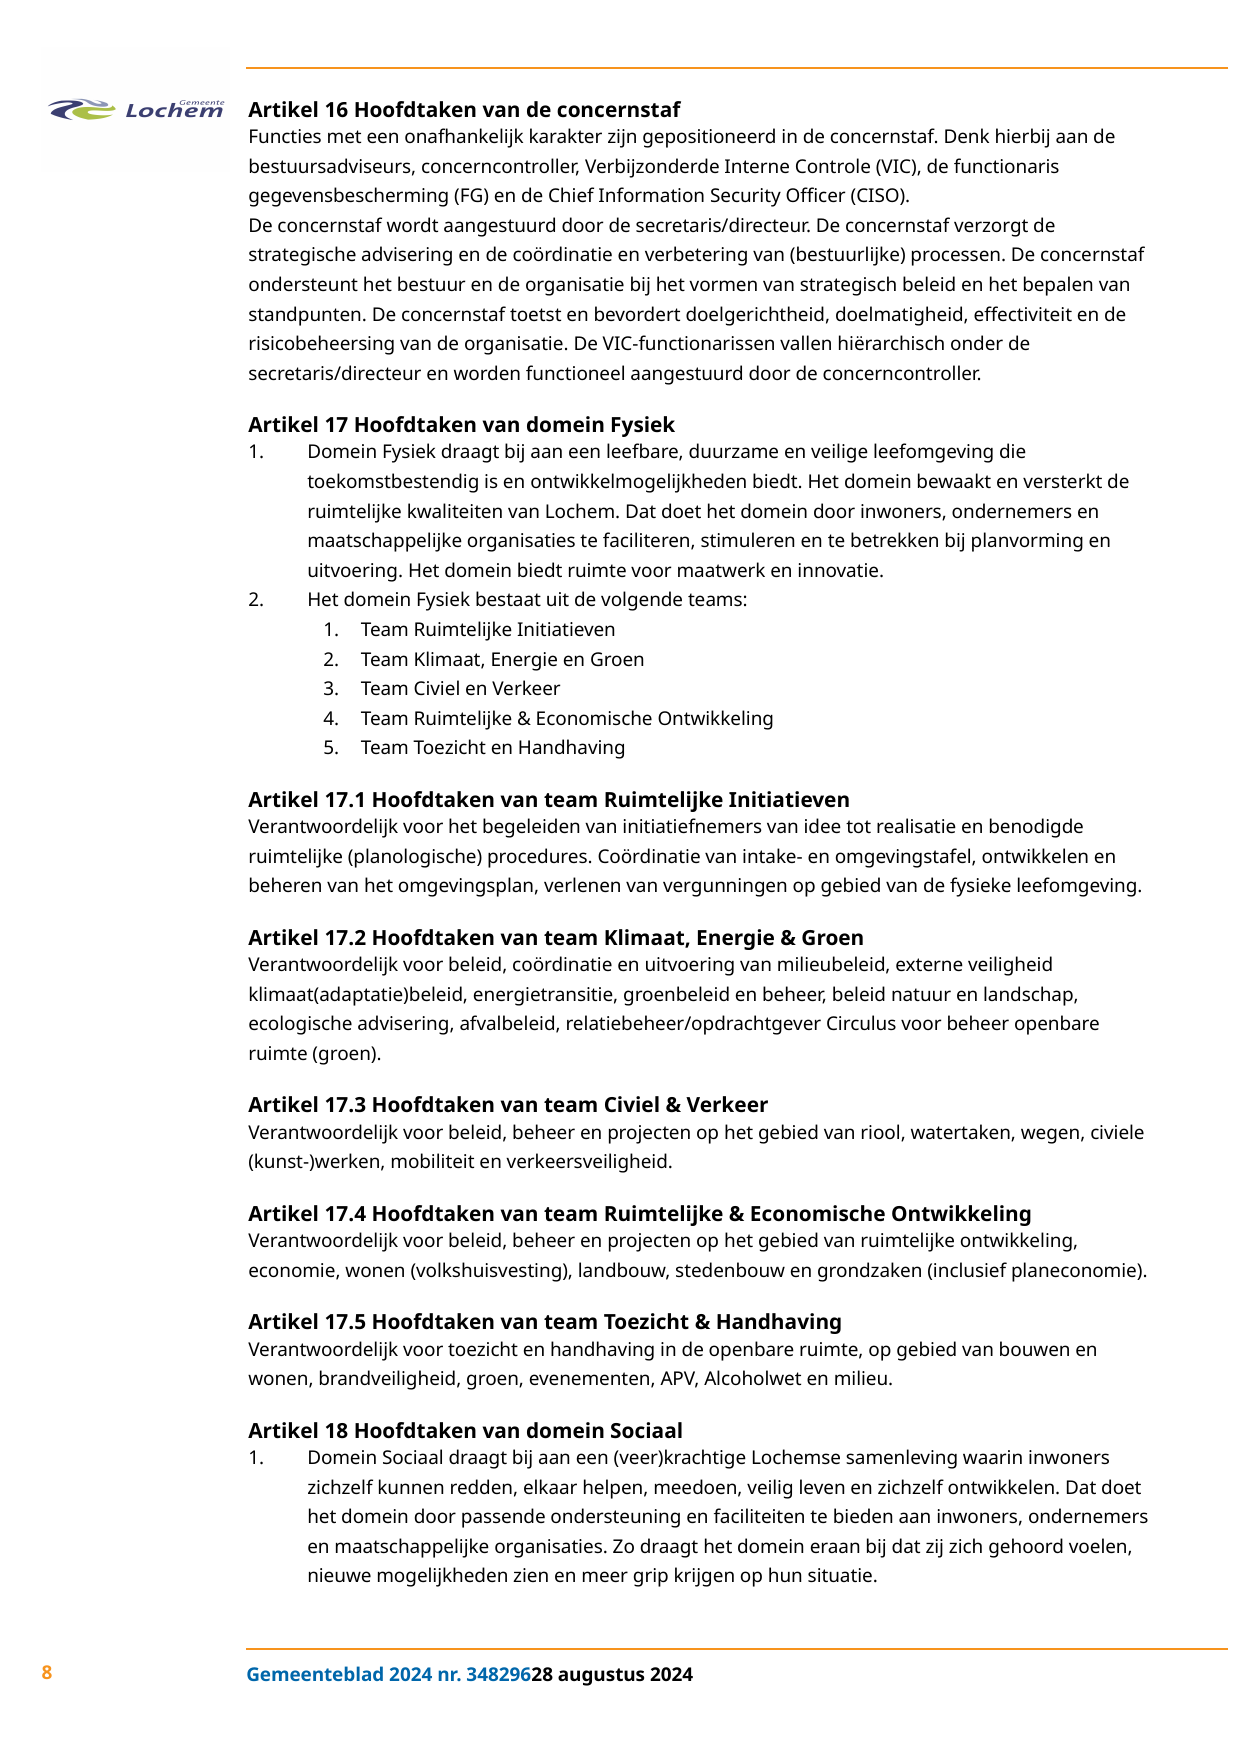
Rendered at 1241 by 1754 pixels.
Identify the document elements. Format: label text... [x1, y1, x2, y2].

list Team Toezicht en Handhaving [323, 734, 1152, 760]
list Het domein Fysiek bestaat uit de volgende teams: [248, 587, 1152, 612]
text Verantwoordelijk voor toezicht en handhaving in de openbare ruimte, op gebied van bouwen en wonen, brandveiligheid, groen, evenementen, APV, Alcoholwet en milieu. [248, 1336, 1152, 1391]
text Verantwoordelijk voor beleid, coördinatie en uitvoering van milieubeleid, externe veiligheid klimaat(adaptatie)beleid, energietransitie, groenbeleid en beheer, beleid natuur en landschap, ecologische advisering, afvalbeleid, relatiebeheer/opdrachtgever Circulus voor beheer openbare ruimte (groen). [248, 951, 1152, 1066]
text Verantwoordelijk voor beleid, beheer en projecten op het gebied van ruimtelijke ontwikkeling, economie, wonen (volkshuisvesting), landbouw, stedenbouw en grondzaken (inclusief planeconomie). [248, 1227, 1152, 1283]
text Functies met een onafhankelijk karakter zijn gepositioneerd in de concernstaf. Denk hierbij aan de bestuursadviseurs, concerncontroller, Verbijzonderde Interne Controle (VIC), de functionaris gegevensbescherming (FG) en de Chief Information Security Officer (CISO). [248, 123, 1152, 208]
list Team Ruimtelijke & Economische Ontwikkeling [323, 705, 1152, 731]
text Verantwoordelijk voor beleid, beheer en projecten op het gebied van riool, watertaken, wegen, civiele (kunst-)werken, mobiliteit en verkeersveiligheid. [248, 1119, 1152, 1174]
list Domein Fysiek draagt bij aan een leefbare, duurzame en veilige leefomgeving die toekomstbestendig is en ontwikkelmogelijkheden biedt. Het domein bewaakt en versterkt de ruimtelijke kwaliteiten van Lochem. Dat doet het domein door inwoners, ondernemers en maatschappelijke organisaties te faciliteren, stimuleren en te betrekken bij planvorming en uitvoering. Het domein biedt ruimte voor maatwerk en innovatie. [248, 439, 1152, 583]
picture [41, 47, 231, 172]
text Artikel 17.5 Hoofdtaken van team Toezicht & Handhaving [248, 1307, 1152, 1336]
text Artikel 17.2 Hoofdtaken van team Klimaat, Energie & Groen [248, 923, 1152, 951]
text Artikel 17.1 Hoofdtaken van team Ruimtelijke Initiatieven [248, 785, 1152, 813]
list Team Klimaat, Energie en Groen [323, 646, 1152, 672]
text Artikel 17 Hoofdtaken van domein Fysiek [248, 410, 1152, 439]
text De concernstaf wordt aangestuurd door de secretaris/directeur. De concernstaf verzorgt de strategische advisering en de coördinatie en verbetering van (bestuurlijke) processen. De concernstaf ondersteunt het bestuur en de organisatie bij het vormen van strategisch beleid en het bepalen van standpunten. De concernstaf toetst en bevordert doelgerichtheid, doelmatigheid, effectiviteit en de risicobeheersing van de organisatie. De VIC-functionarissen vallen hiërarchisch onder de secretaris/directeur en worden functioneel aangestuurd door de concerncontroller. [248, 212, 1152, 386]
list Team Civiel en Verkeer [323, 675, 1152, 701]
text Artikel 17.4 Hoofdtaken van team Ruimtelijke & Economische Ontwikkeling [248, 1199, 1152, 1227]
list Domein Sociaal draagt bij aan een (veer)krachtige Lochemse samenleving waarin inwoners zichzelf kunnen redden, elkaar helpen, meedoen, veilig leven en zichzelf ontwikkelen. Dat doet het domein door passende ondersteuning en faciliteiten te bieden aan inwoners, ondernemers en maatschappelijke organisaties. Zo draagt het domein eraan bij dat zij zich gehoord voelen, nieuwe mogelijkheden zien en meer grip krijgen op hun situatie. [248, 1444, 1152, 1588]
text Verantwoordelijk voor het begeleiden van initiatiefnemers van idee tot realisatie en benodigde ruimtelijke (planologische) procedures. Coördinatie van intake- en omgevingstafel, ontwikkelen en beheren van het omgevingsplan, verlenen van vergunningen op gebied van de fysieke leefomgeving. [248, 813, 1152, 898]
text Artikel 18 Hoofdtaken van domein Sociaal [248, 1416, 1152, 1444]
text Artikel 16 Hoofdtaken van de concernstaf [248, 95, 1152, 123]
text Artikel 17.3 Hoofdtaken van team Civiel & Verkeer [248, 1091, 1152, 1119]
list Team Ruimtelijke Initiatieven [323, 616, 1152, 642]
